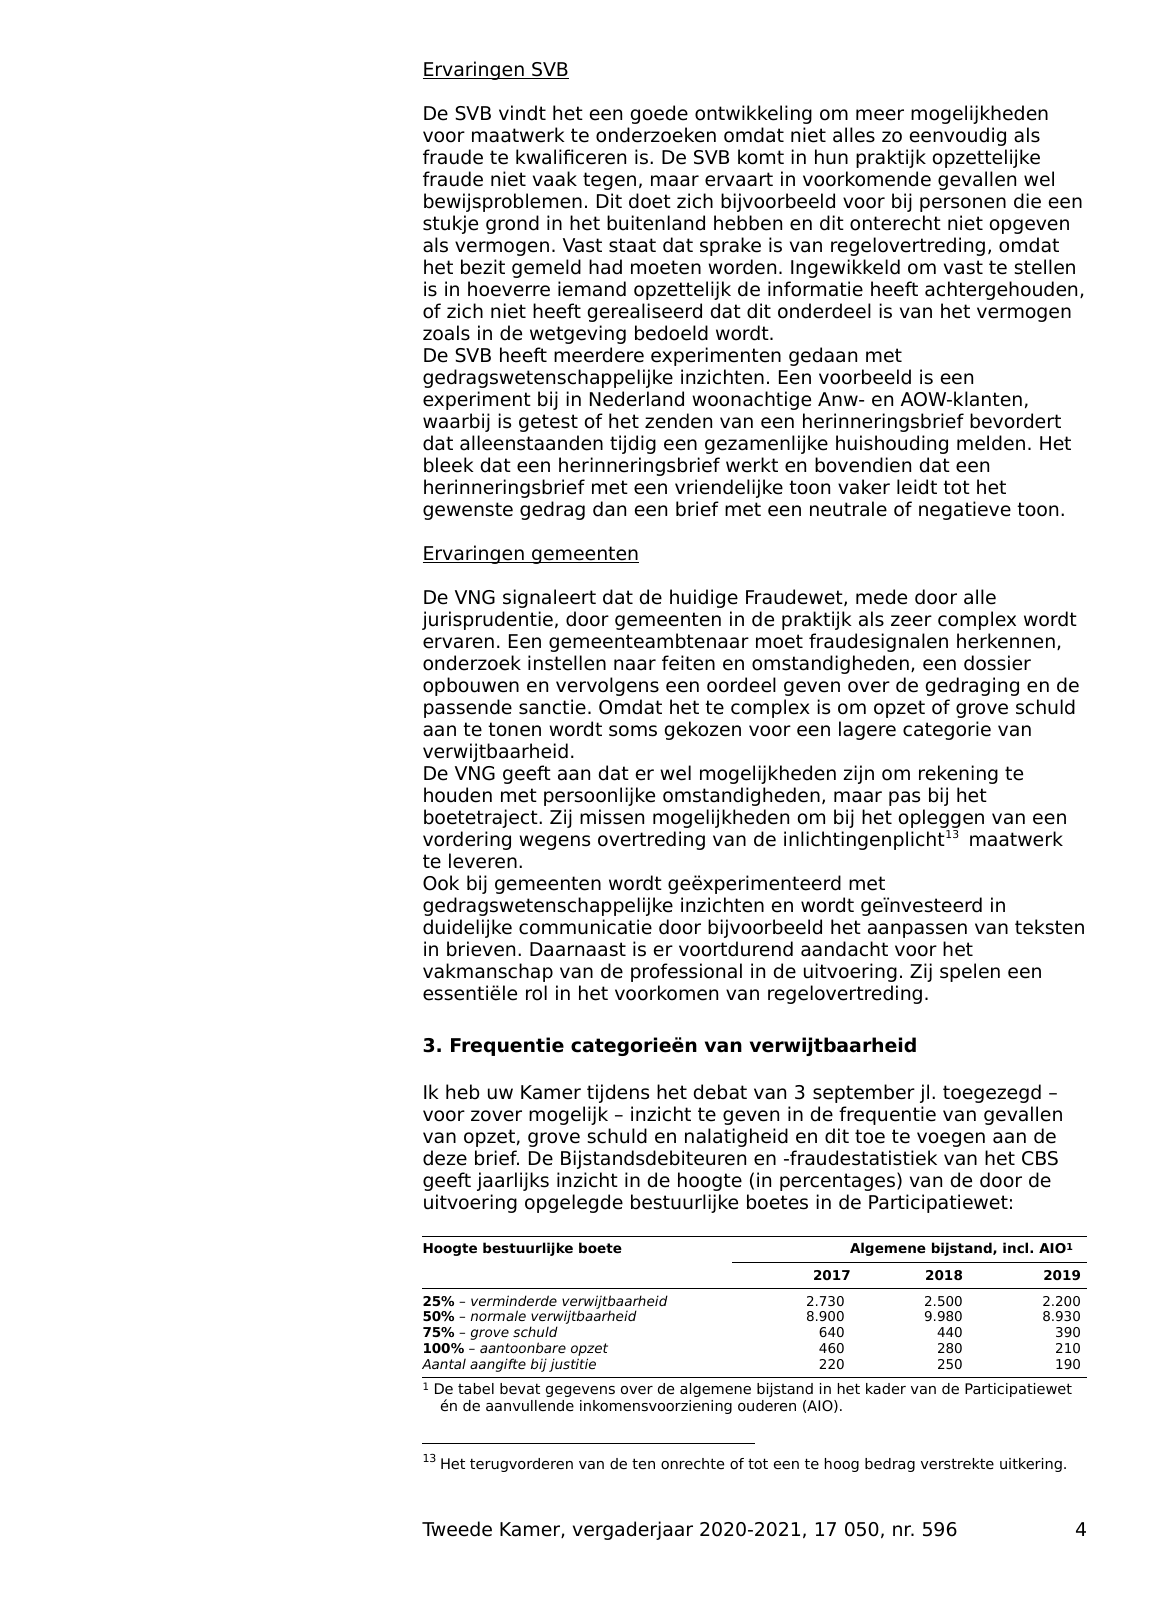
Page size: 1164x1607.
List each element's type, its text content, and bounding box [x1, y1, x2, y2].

table_cell 210 [969, 1341, 1087, 1356]
subtitle 3. Frequentie categorieën van verwijtbaarheid [422, 1035, 1087, 1057]
table_cell 220 [732, 1356, 850, 1377]
table_cell 440 [850, 1325, 968, 1341]
table_cell Aantal aangifte bij justitie [422, 1356, 732, 1377]
text De VNG geeft aan dat er wel mogelijkheden zijn om rekening te houden met persoonlijke omstandigheden, maar pas bij het boetetraject. Zij missen mogelijkheden om bij het opleggen van een vordering wegens overtreding van de inlichtingenplicht maatwerk te leveren. [422, 763, 1087, 873]
table_header Algemene bijstand, incl. AIO1 [732, 1237, 1087, 1262]
table_cell 1 De tabel bevat gegevens over de algemene bijstand in het kader van de Participatiewet én de aanvullende inkomensvoorziening ouderen (AIO). [422, 1378, 1087, 1414]
table_cell 460 [732, 1341, 850, 1356]
table_cell 2017 [732, 1263, 850, 1288]
table_cell 9.980 [850, 1309, 968, 1325]
table_cell 2.200 [969, 1289, 1087, 1309]
table_cell 2.730 [732, 1289, 850, 1309]
text De VNG signaleert dat de huidige Fraudewet, mede door alle jurisprudentie, door gemeenten in de praktijk als zeer complex wordt ervaren. Een gemeenteambtenaar moet fraudesignalen herkennen, onderzoek instellen naar feiten en omstandigheden, een dossier opbouwen en vervolgens een oordeel geven over de gedraging en de passende sanctie. Omdat het te complex is om opzet of grove schuld aan te tonen wordt soms gekozen voor een lagere categorie van verwijtbaarheid. [422, 587, 1087, 763]
table_cell 2019 [969, 1263, 1087, 1288]
table_cell 2.500 [850, 1289, 968, 1309]
table_cell 2018 [850, 1263, 968, 1288]
subtitle Ervaringen gemeenten [422, 543, 1087, 565]
text De SVB heeft meerdere experimenten gedaan met gedragswetenschappelijke inzichten. Een voorbeeld is een experiment bij in Nederland woonachtige Anw- en AOW-klanten, waarbij is getest of het zenden van een herinneringsbrief bevordert dat alleenstaanden tijdig een gezamenlijke huishouding melden. Het bleek dat een herinneringsbrief werkt en bovendien dat een herinneringsbrief met een vriendelijke toon vaker leidt tot het gewenste gedrag dan een brief met een neutrale of negatieve toon. [422, 345, 1087, 521]
text Ik heb uw Kamer tijdens het debat van 3 september jl. toegezegd – voor zover mogelijk – inzicht te geven in de frequentie van gevallen van opzet, grove schuld en nalatigheid en dit toe te voegen aan de deze brief. De Bijstandsdebiteuren en -fraudestatistiek van het CBS geeft jaarlijks inzicht in de hoogte (in percentages) van de door de uitvoering opgelegde bestuurlijke boetes in de Participatiewet: [422, 1082, 1087, 1214]
table_cell 25% – verminderde verwijtbaarheid [422, 1289, 732, 1309]
table_header Hoogte bestuurlijke boete [422, 1237, 732, 1288]
table_cell 390 [969, 1325, 1087, 1341]
text Het terugvorderen van de ten onrechte of tot een te hoog bedrag verstrekte uitkering. [422, 1452, 1087, 1474]
table_cell 250 [850, 1356, 968, 1377]
table_cell 50% – normale verwijtbaarheid [422, 1309, 732, 1325]
text De SVB vindt het een goede ontwikkeling om meer mogelijkheden voor maatwerk te onderzoeken omdat niet alles zo eenvoudig als fraude te kwalificeren is. De SVB komt in hun praktijk opzettelijke fraude niet vaak tegen, maar ervaart in voorkomende gevallen wel bewijsproblemen. Dit doet zich bijvoorbeeld voor bij personen die een stukje grond in het buitenland hebben en dit onterecht niet opgeven als vermogen. Vast staat dat sprake is van regelovertreding, omdat het bezit gemeld had moeten worden. Ingewikkeld om vast te stellen is in hoeverre iemand opzettelijk de informatie heeft achtergehouden, of zich niet heeft gerealiseerd dat dit onderdeel is van het vermogen zoals in de wetgeving bedoeld wordt. [422, 103, 1087, 345]
table_cell 100% – aantoonbare opzet [422, 1341, 732, 1356]
table_cell 8.930 [969, 1309, 1087, 1325]
table_cell 75% – grove schuld [422, 1325, 732, 1341]
table_cell 280 [850, 1341, 968, 1356]
text Ook bij gemeenten wordt geëxperimenteerd met gedragswetenschappelijke inzichten en wordt geïnvesteerd in duidelijke communicatie door bijvoorbeeld het aanpassen van teksten in brieven. Daarnaast is er voortdurend aandacht voor het vakmanschap van de professional in de uitvoering. Zij spelen een essentiële rol in het voorkomen van regelovertreding. [422, 873, 1087, 1005]
table_cell 190 [969, 1356, 1087, 1377]
table_cell 640 [732, 1325, 850, 1341]
table_cell 8.900 [732, 1309, 850, 1325]
subtitle Ervaringen SVB [422, 59, 1087, 81]
